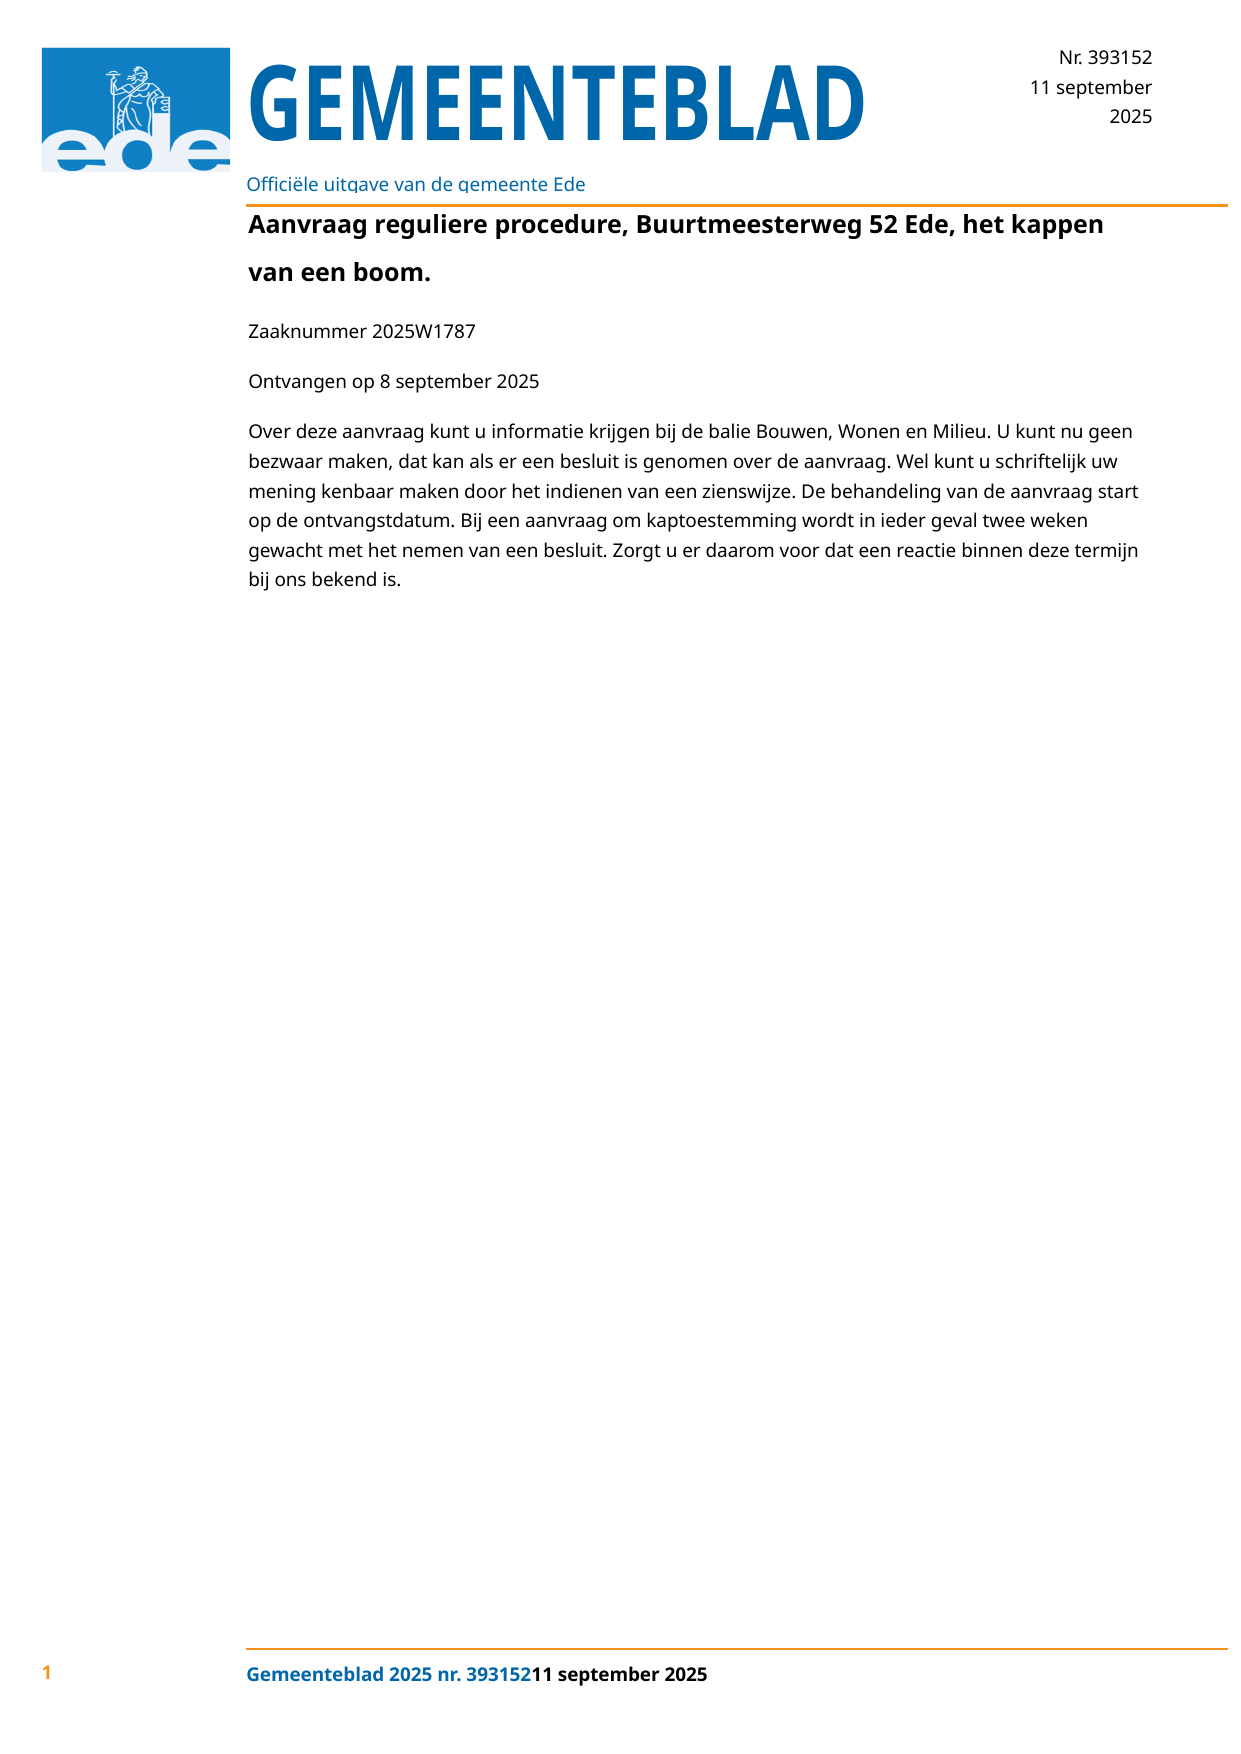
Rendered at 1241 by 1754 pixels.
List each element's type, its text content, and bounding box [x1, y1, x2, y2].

text Zaaknummer 2025W1787 [248, 318, 1152, 344]
text Aanvraag reguliere procedure, Buurtmeesterweg 52 Ede, het kappen van een boom. [248, 207, 1152, 288]
picture [41, 47, 231, 172]
text Ontvangen op 8 september 2025 [248, 368, 1152, 394]
text Over deze aanvraag kunt u informatie krijgen bij de balie Bouwen, Wonen en Milieu. U kunt nu geen bezwaar maken, dat kan als er een besluit is genomen over de aanvraag. Wel kunt u schriftelijk uw mening kenbaar maken door het indienen van een zienswijze. De behandeling van de aanvraag start op de ontvangstdatum. Bij een aanvraag om kaptoestemming wordt in ieder geval twee weken gewacht met het nemen van een besluit. Zorgt u er daarom voor dat een reactie binnen deze termijn bij ons bekend is. [248, 419, 1152, 592]
